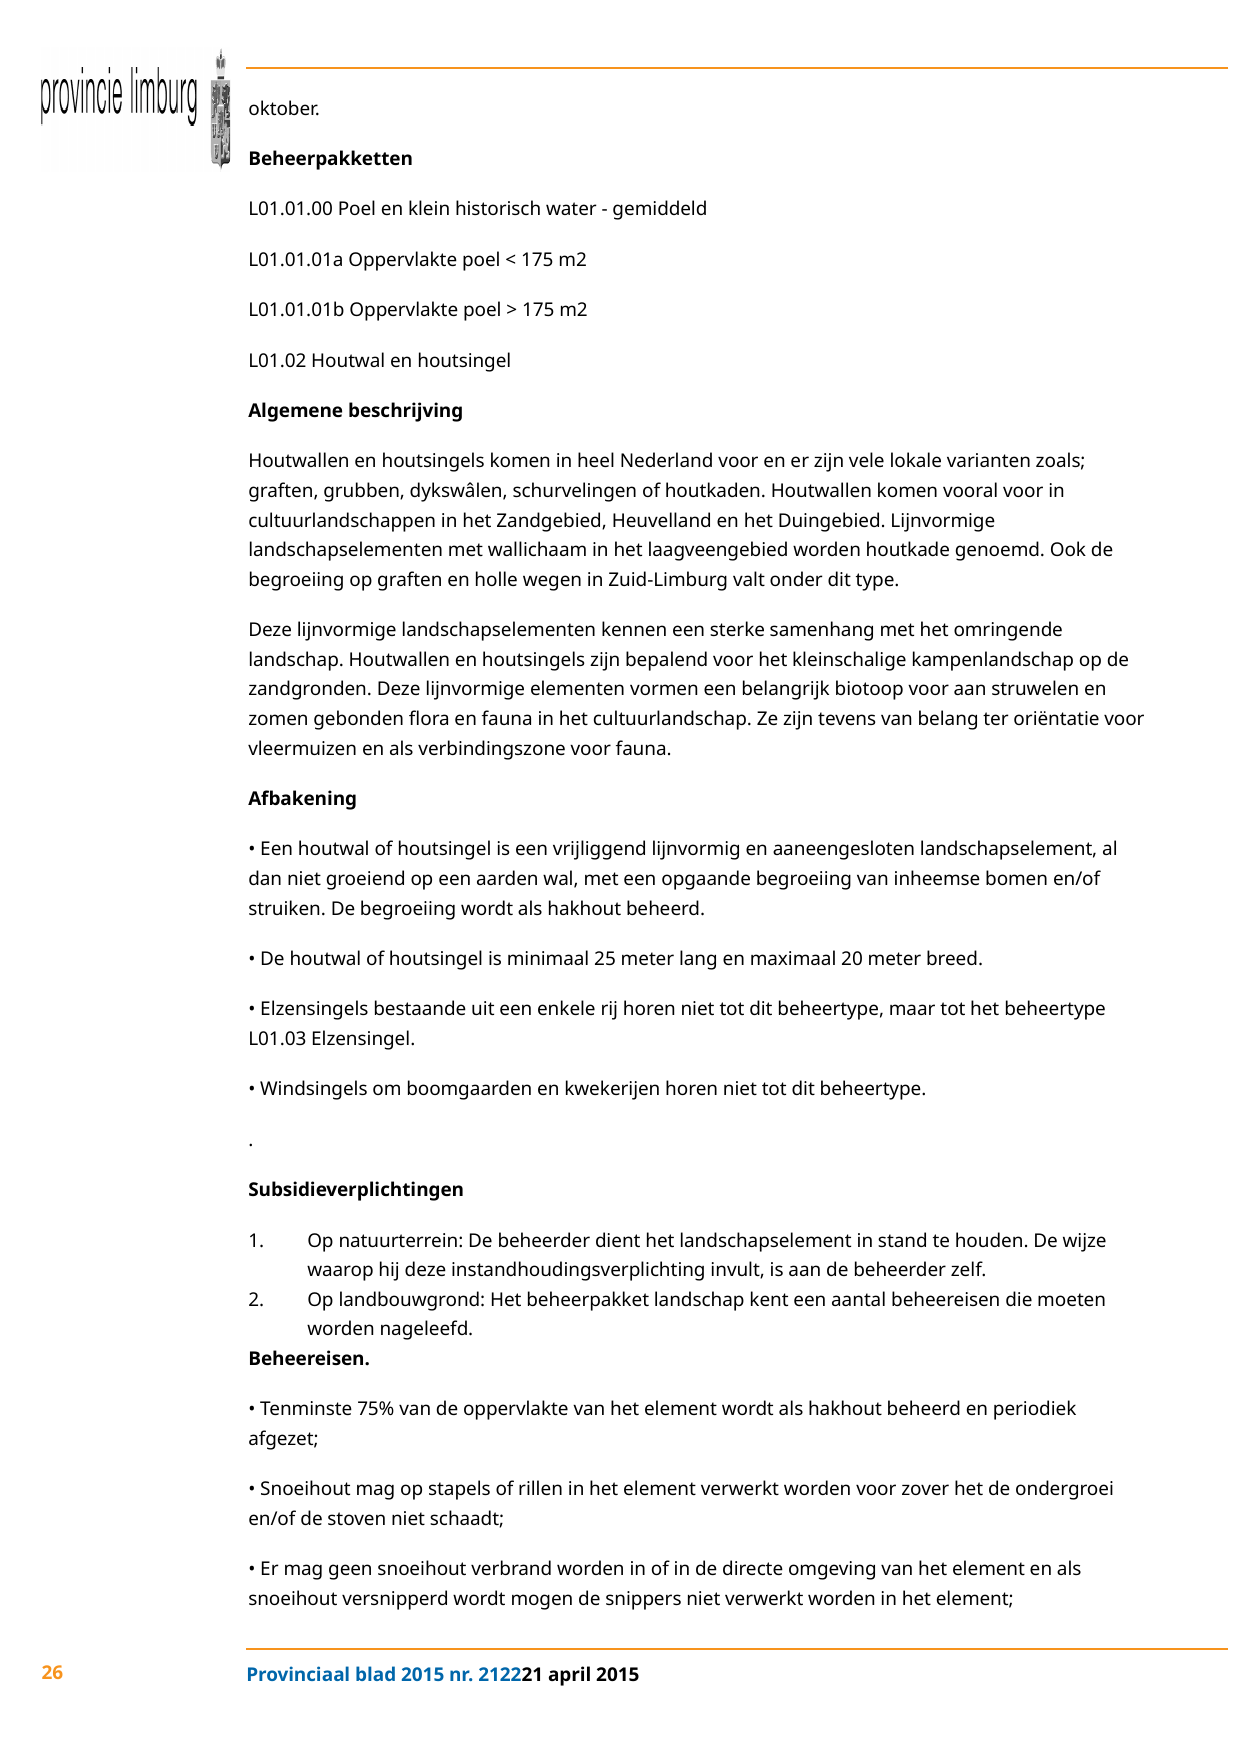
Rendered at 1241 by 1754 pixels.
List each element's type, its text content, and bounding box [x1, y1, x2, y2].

picture [41, 47, 231, 172]
list Op natuurterrein: De beheerder dient het landschapselement in stand te houden. De wijze waarop hij deze instandhoudingsverplichting invult, is aan de beheerder zelf. [248, 1227, 1152, 1282]
text Algemene beschrijving [248, 397, 1152, 423]
text • Elzensingels bestaande uit een enkele rij horen niet tot dit beheertype, maar tot het beheertype L01.03 Elzensingel. [248, 996, 1152, 1051]
text L01.01.01b Oppervlakte poel > 175 m2 [248, 296, 1152, 322]
text Houtwallen en houtsingels komen in heel Nederland voor en er zijn vele lokale varianten zoals; graften, grubben, dykswâlen, schurvelingen of houtkaden. Houtwallen komen vooral voor in cultuurlandschappen in het Zandgebied, Heuvelland en het Duingebied. Lijnvormige landschapselementen met wallichaam in het laagveengebied worden houtkade genoemd. Ook de begroeiing op graften en holle wegen in Zuid-Limburg valt onder dit type. [248, 448, 1152, 592]
text Beheerpakketten [248, 145, 1152, 171]
text • De houtwal of houtsingel is minimaal 25 meter lang en maximaal 20 meter breed. [248, 945, 1152, 971]
text • Snoeihout mag op stapels of rillen in het element verwerkt worden voor zover het de ondergroei en/of de stoven niet schaadt; [248, 1476, 1152, 1531]
list Op landbouwgrond: Het beheerpakket landschap kent een aantal beheereisen die moeten worden nageleefd. [248, 1286, 1152, 1341]
text Beheereisen. [248, 1345, 1152, 1371]
text L01.01.01a Oppervlakte poel < 175 m2 [248, 246, 1152, 272]
text . [248, 1126, 1152, 1152]
text L01.01.00 Poel en klein historisch water - gemiddeld [248, 196, 1152, 221]
text • Er mag geen snoeihout verbrand worden in of in de directe omgeving van het element en als snoeihout versnipperd wordt mogen de snippers niet verwerkt worden in het element; [248, 1556, 1152, 1611]
text • Tenminste 75% van de oppervlakte van het element wordt als hakhout beheerd en periodiek afgezet; [248, 1396, 1152, 1451]
text Subsidieverplichtingen [248, 1176, 1152, 1202]
text • Windsingels om boomgaarden en kwekerijen horen niet tot dit beheertype. [248, 1076, 1152, 1101]
text oktober. [248, 95, 1152, 121]
text • Een houtwal of houtsingel is een vrijliggend lijnvormig en aaneengesloten landschapselement, al dan niet groeiend op een aarden wal, met een opgaande begroeiing van inheemse bomen en/of struiken. De begroeiing wordt als hakhout beheerd. [248, 836, 1152, 921]
text L01.02 Houtwal en houtsingel [248, 347, 1152, 373]
text Deze lijnvormige landschapselementen kennen een sterke samenhang met het omringende landschap. Houtwallen en houtsingels zijn bepalend voor het kleinschalige kampenlandschap op de zandgronden. Deze lijnvormige elementen vormen een belangrijk biotoop voor aan struwelen en zomen gebonden flora en fauna in het cultuurlandschap. Ze zijn tevens van belang ter oriëntatie voor vleermuizen en als verbindingszone voor fauna. [248, 616, 1152, 761]
text Afbakening [248, 785, 1152, 811]
